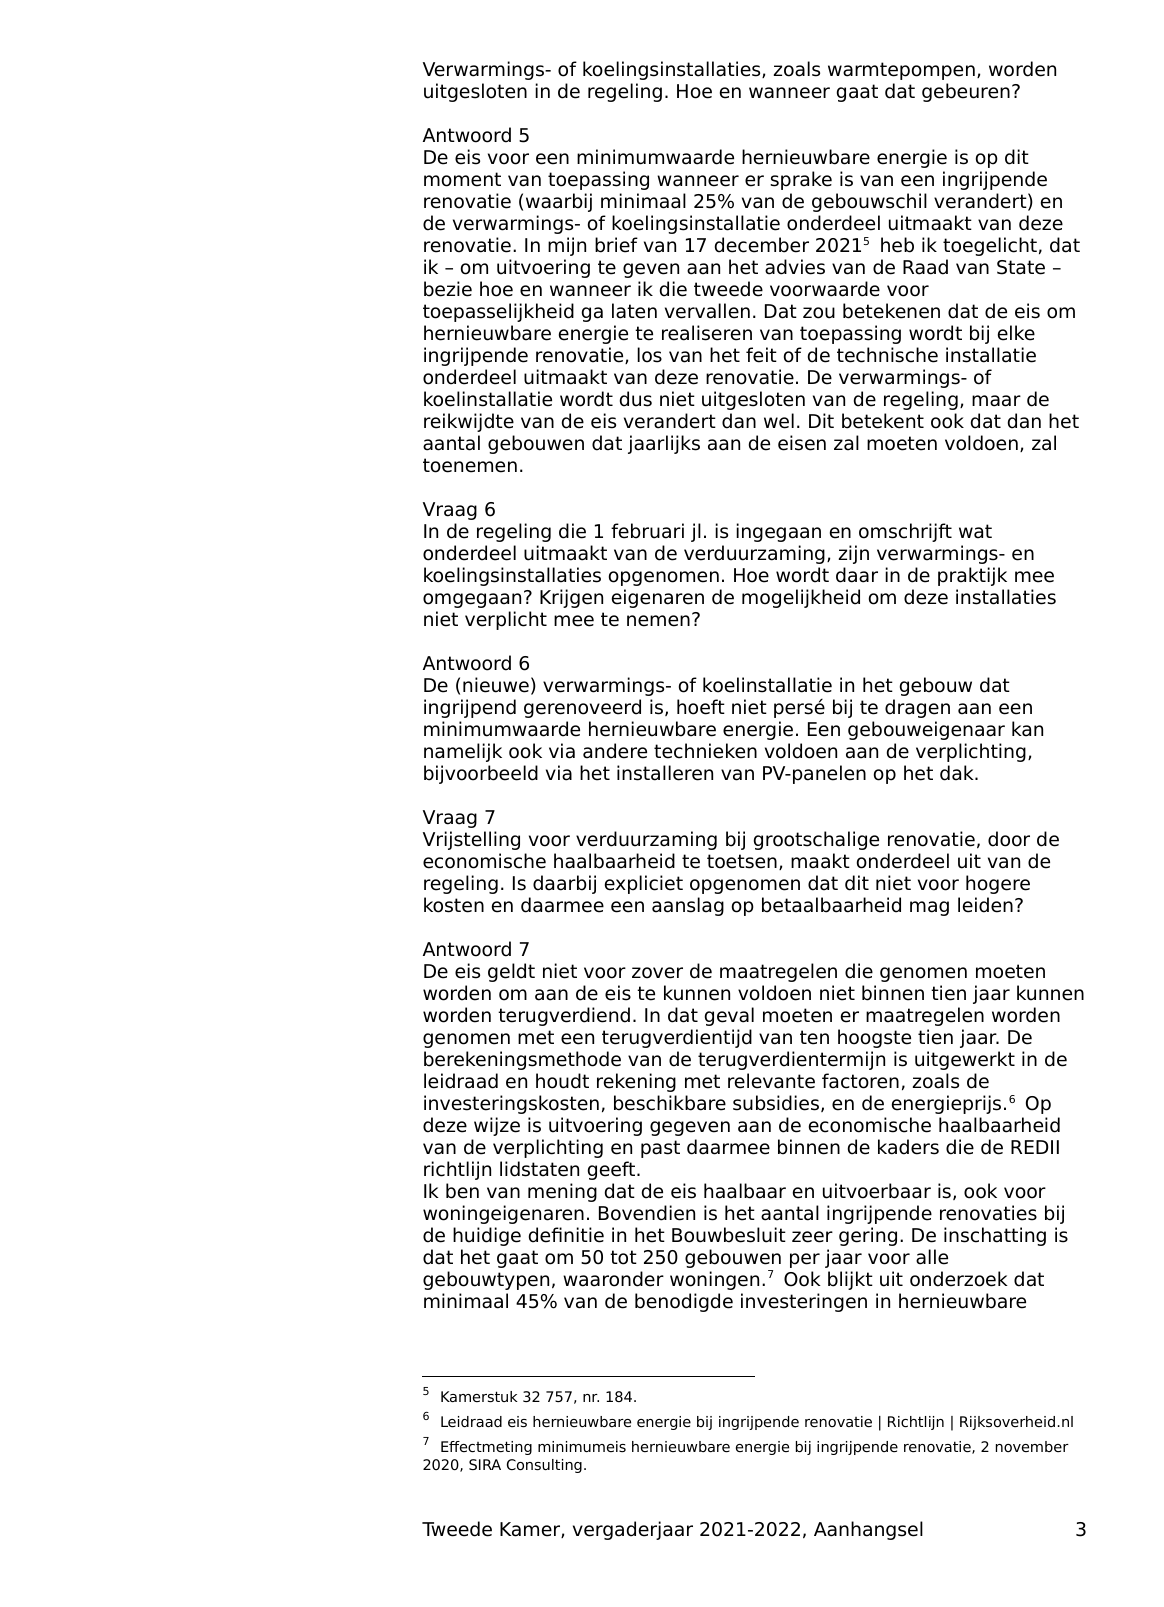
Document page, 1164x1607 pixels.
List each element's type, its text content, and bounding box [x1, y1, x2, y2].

text De eis voor een minimumwaarde hernieuwbare energie is op dit moment van toepassing wanneer er sprake is van een ingrijpende renovatie (waarbij minimaal 25% van de gebouwschil verandert) en de verwarmings- of koelingsinstallatie onderdeel uitmaakt van deze renovatie. In mijn brief van 17 december 2021 heb ik toegelicht, dat ik – om uitvoering te geven aan het advies van de Raad van State – bezie hoe en wanneer ik die tweede voorwaarde voor toepasselijkheid ga laten vervallen. Dat zou betekenen dat de eis om hernieuwbare energie te realiseren van toepassing wordt bij elke ingrijpende renovatie, los van het feit of de technische installatie onderdeel uitmaakt van deze renovatie. De verwarmings- of koelinstallatie wordt dus niet uitgesloten van de regeling, maar de reikwijdte van de eis verandert dan wel. Dit betekent ook dat dan het aantal gebouwen dat jaarlijks aan de eisen zal moeten voldoen, zal toenemen. [422, 147, 1087, 477]
text Kamerstuk 32 757, nr. 184. [422, 1385, 1087, 1407]
text Vraag 7 [422, 807, 1087, 829]
text In de regeling die 1 februari jl. is ingegaan en omschrijft wat onderdeel uitmaakt van de verduurzaming, zijn verwarmings- en koelingsinstallaties opgenomen. Hoe wordt daar in de praktijk mee omgegaan? Krijgen eigenaren de mogelijkheid om deze installaties niet verplicht mee te nemen? [422, 521, 1087, 631]
text De (nieuwe) verwarmings- of koelinstallatie in het gebouw dat ingrijpend gerenoveerd is, hoeft niet persé bij te dragen aan een minimumwaarde hernieuwbare energie. Een gebouweigenaar kan namelijk ook via andere technieken voldoen aan de verplichting, bijvoorbeeld via het installeren van PV-panelen op het dak. [422, 675, 1087, 785]
text Ik ben van mening dat de eis haalbaar en uitvoerbaar is, ook voor woningeigenaren. Bovendien is het aantal ingrijpende renovaties bij de huidige definitie in het Bouwbesluit zeer gering. De inschatting is dat het gaat om 50 tot 250 gebouwen per jaar voor alle gebouwtypen, waaronder woningen. Ook blijkt uit onderzoek dat minimaal 45% van de benodigde investeringen in hernieuwbare [422, 1181, 1087, 1313]
text Vraag 6 [422, 499, 1087, 521]
text Verwarmings- of koelingsinstallaties, zoals warmtepompen, worden uitgesloten in de regeling. Hoe en wanneer gaat dat gebeuren? [422, 59, 1087, 103]
text Leidraad eis hernieuwbare energie bij ingrijpende renovatie | Richtlijn | Rijksoverheid.nl [422, 1410, 1087, 1432]
text Antwoord 6 [422, 653, 1087, 675]
text Antwoord 5 [422, 125, 1087, 147]
text Antwoord 7 [422, 939, 1087, 961]
text Vrijstelling voor verduurzaming bij grootschalige renovatie, door de economische haalbaarheid te toetsen, maakt onderdeel uit van de regeling. Is daarbij expliciet opgenomen dat dit niet voor hogere kosten en daarmee een aanslag op betaalbaarheid mag leiden? [422, 829, 1087, 917]
text Effectmeting minimumeis hernieuwbare energie bij ingrijpende renovatie, 2 november [422, 1435, 1087, 1457]
text De eis geldt niet voor zover de maatregelen die genomen moeten worden om aan de eis te kunnen voldoen niet binnen tien jaar kunnen worden terugverdiend. In dat geval moeten er maatregelen worden genomen met een terugverdientijd van ten hoogste tien jaar. De berekeningsmethode van de terugverdientermijn is uitgewerkt in de leidraad en houdt rekening met relevante factoren, zoals de investeringskosten, beschikbare subsidies, en de energieprijs. Op deze wijze is uitvoering gegeven aan de economische haalbaarheid van de verplichting en past daarmee binnen de kaders die de REDII richtlijn lidstaten geeft. [422, 961, 1087, 1181]
text 2020, SIRA Consulting. [422, 1457, 1087, 1474]
